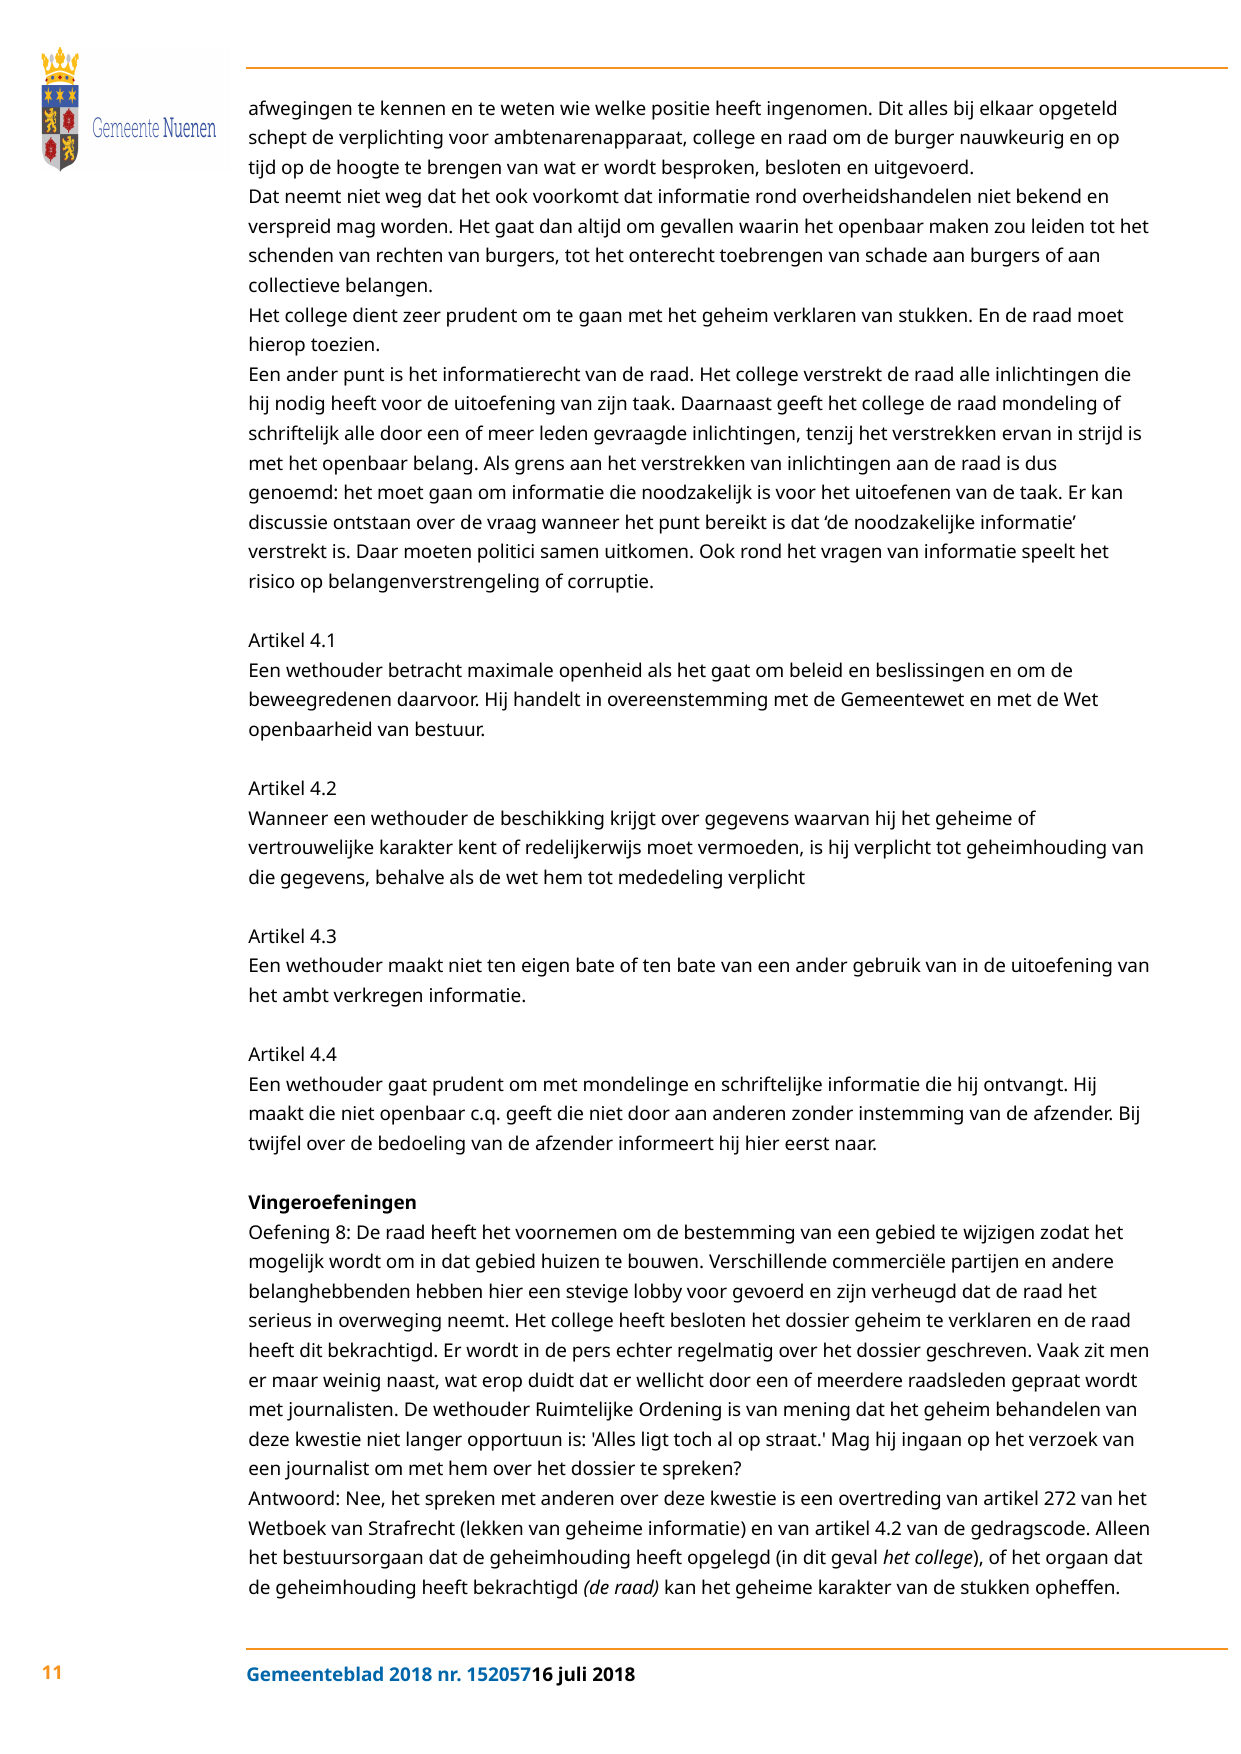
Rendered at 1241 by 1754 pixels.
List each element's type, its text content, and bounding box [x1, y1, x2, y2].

text Artikel 4.1 [248, 627, 1152, 653]
text Dat neemt niet weg dat het ook voorkomt dat informatie rond overheidshandelen niet bekend en verspreid mag worden. Het gaat dan altijd om gevallen waarin het openbaar maken zou leiden tot het schenden van rechten van burgers, tot het onterecht toebrengen van schade aan burgers of aan collectieve belangen. [248, 183, 1152, 298]
text afwegingen te kennen en te weten wie welke positie heeft ingenomen. Dit alles bij elkaar opgeteld schept de verplichting voor ambtenarenapparaat, college en raad om de burger nauwkeurig en op tijd op de hoogte te brengen van wat er wordt besproken, besloten en uitgevoerd. [248, 95, 1152, 180]
text Een ander punt is het informatierecht van de raad. Het college verstrekt de raad alle inlichtingen die hij nodig heeft voor de uitoefening van zijn taak. Daarnaast geeft het college de raad mondeling of schriftelijk alle door een of meer leden gevraagde inlichtingen, tenzij het verstrekken ervan in strijd is met het openbaar belang. Als grens aan het verstrekken van inlichtingen aan de raad is dus genoemd: het moet gaan om informatie die noodzakelijk is voor het uitoefenen van de taak. Er kan discussie ontstaan over de vraag wanneer het punt bereikt is dat ‘de noodzakelijke informatie’ verstrekt is. Daar moeten politici samen uitkomen. Ook rond het vragen van informatie speelt het risico op belangenverstrengeling of corruptie. [248, 361, 1152, 594]
picture [41, 47, 231, 172]
text Oefening 8: De raad heeft het voornemen om de bestemming van een gebied te wijzigen zodat het mogelijk wordt om in dat gebied huizen te bouwen. Verschillende commerciële partijen en andere belanghebbenden hebben hier een stevige lobby voor gevoerd en zijn verheugd dat de raad het serieus in overweging neemt. Het college heeft besloten het dossier geheim te verklaren en de raad heeft dit bekrachtigd. Er wordt in de pers echter regelmatig over het dossier geschreven. Vaak zit men er maar weinig naast, wat erop duidt dat er wellicht door een of meerdere raadsleden gepraat wordt met journalisten. De wethouder Ruimtelijke Ordening is van mening dat het geheim behandelen van deze kwestie niet langer opportuun is: 'Alles ligt toch al op straat.' Mag hij ingaan op het verzoek van een journalist om met hem over het dossier te spreken? [248, 1219, 1152, 1481]
text Antwoord: Nee, het spreken met anderen over deze kwestie is een overtreding van artikel 272 van het Wetboek van Strafrecht (lekken van geheime informatie) en van artikel 4.2 van de gedragscode. Alleen het bestuursorgaan dat de geheimhouding heeft opgelegd (in dit geval het college), of het orgaan dat de geheimhouding heeft bekrachtigd (de raad) kan het geheime karakter van de stukken opheffen. [248, 1485, 1152, 1600]
text Vingeroefeningen [248, 1189, 1152, 1215]
text Artikel 4.4 [248, 1041, 1152, 1067]
text Het college dient zeer prudent om te gaan met het geheim verklaren van stukken. En de raad moet hierop toezien. [248, 302, 1152, 357]
text Artikel 4.2 [248, 775, 1152, 801]
text Een wethouder gaat prudent om met mondelinge en schriftelijke informatie die hij ontvangt. Hij maakt die niet openbaar c.q. geeft die niet door aan anderen zonder instemming van de afzender. Bij twijfel over de bedoeling van de afzender informeert hij hier eerst naar. [248, 1071, 1152, 1156]
text Een wethouder maakt niet ten eigen bate of ten bate van een ander gebruik van in de uitoefening van het ambt verkregen informatie. [248, 953, 1152, 1008]
text Artikel 4.3 [248, 923, 1152, 949]
text Een wethouder betracht maximale openheid als het gaat om beleid en beslissingen en om de beweegredenen daarvoor. Hij handelt in overeenstemming met de Gemeentewet en met de Wet openbaarheid van bestuur. [248, 657, 1152, 742]
text Wanneer een wethouder de beschikking krijgt over gegevens waarvan hij het geheime of vertrouwelijke karakter kent of redelijkerwijs moet vermoeden, is hij verplicht tot geheimhouding van die gegevens, behalve als de wet hem tot mededeling verplicht [248, 805, 1152, 890]
